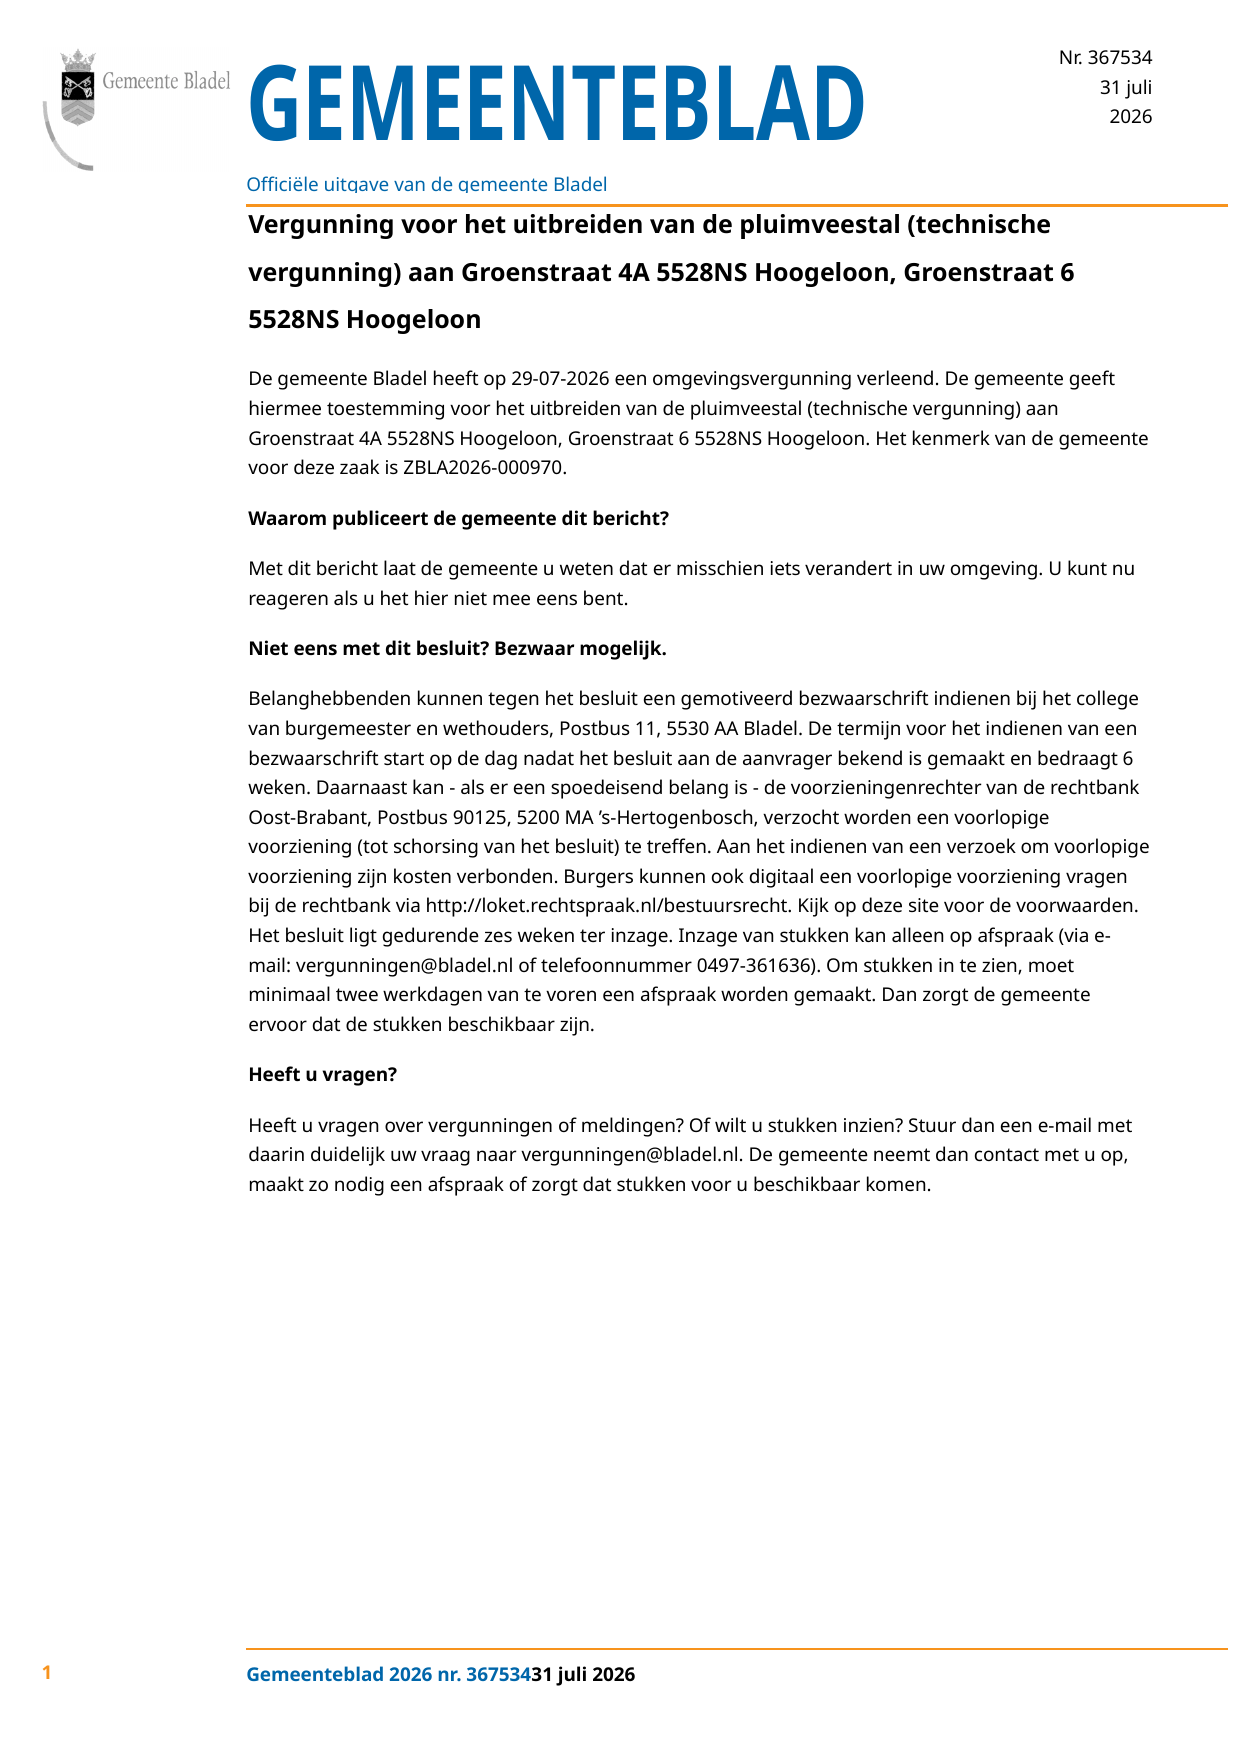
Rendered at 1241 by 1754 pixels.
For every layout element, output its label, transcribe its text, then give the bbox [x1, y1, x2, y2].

text Met dit bericht laat de gemeente u weten dat er misschien iets verandert in uw omgeving. U kunt nu reageren als u het hier niet mee eens bent. [248, 555, 1152, 610]
text Niet eens met dit besluit? Bezwaar mogelijk. [248, 635, 1152, 661]
text Belanghebbenden kunnen tegen het besluit een gemotiveerd bezwaarschrift indienen bij het college van burgemeester en wethouders, Postbus 11, 5530 AA Bladel. De termijn voor het indienen van een bezwaarschrift start op de dag nadat het besluit aan de aanvrager bekend is gemaakt en bedraagt 6 weken. Daarnaast kan - als er een spoedeisend belang is - de voorzieningenrechter van de rechtbank Oost-Brabant, Postbus 90125, 5200 MA ’s-Hertogenbosch, verzocht worden een voorlopige voorziening (tot schorsing van het besluit) te treffen. Aan het indienen van een verzoek om voorlopige voorziening zijn kosten verbonden. Burgers kunnen ook digitaal een voorlopige voorziening vragen bij de rechtbank via http://loket.rechtspraak.nl/bestuursrecht. Kijk op deze site voor de voorwaarden. Het besluit ligt gedurende zes weken ter inzage. Inzage van stukken kan alleen op afspraak (via e-mail: vergunningen@bladel.nl of telefoonnummer 0497-361636). Om stukken in te zien, moet minimaal twee werkdagen van te voren een afspraak worden gemaakt. Dan zorgt de gemeente ervoor dat de stukken beschikbaar zijn. [248, 686, 1152, 1037]
picture [41, 47, 231, 172]
text De gemeente Bladel heeft op 29-07-2026 een omgevingsvergunning verleend. De gemeente geeft hiermee toestemming voor het uitbreiden van de pluimveestal (technische vergunning) aan Groenstraat 4A 5528NS Hoogeloon, Groenstraat 6 5528NS Hoogeloon. Het kenmerk van de gemeente voor deze zaak is ZBLA2026-000970. [248, 366, 1152, 480]
text Heeft u vragen over vergunningen of meldingen? Of wilt u stukken inzien? Stuur dan een e-mail met daarin duidelijk uw vraag naar vergunningen@bladel.nl. De gemeente neemt dan contact met u op, maakt zo nodig een afspraak of zorgt dat stukken voor u beschikbaar komen. [248, 1112, 1152, 1197]
text Heeft u vragen? [248, 1061, 1152, 1087]
text Waarom publiceert de gemeente dit bericht? [248, 505, 1152, 530]
text Vergunning voor het uitbreiden van de pluimveestal (technische vergunning) aan Groenstraat 4A 5528NS Hoogeloon, Groenstraat 6 5528NS Hoogeloon [248, 207, 1152, 336]
